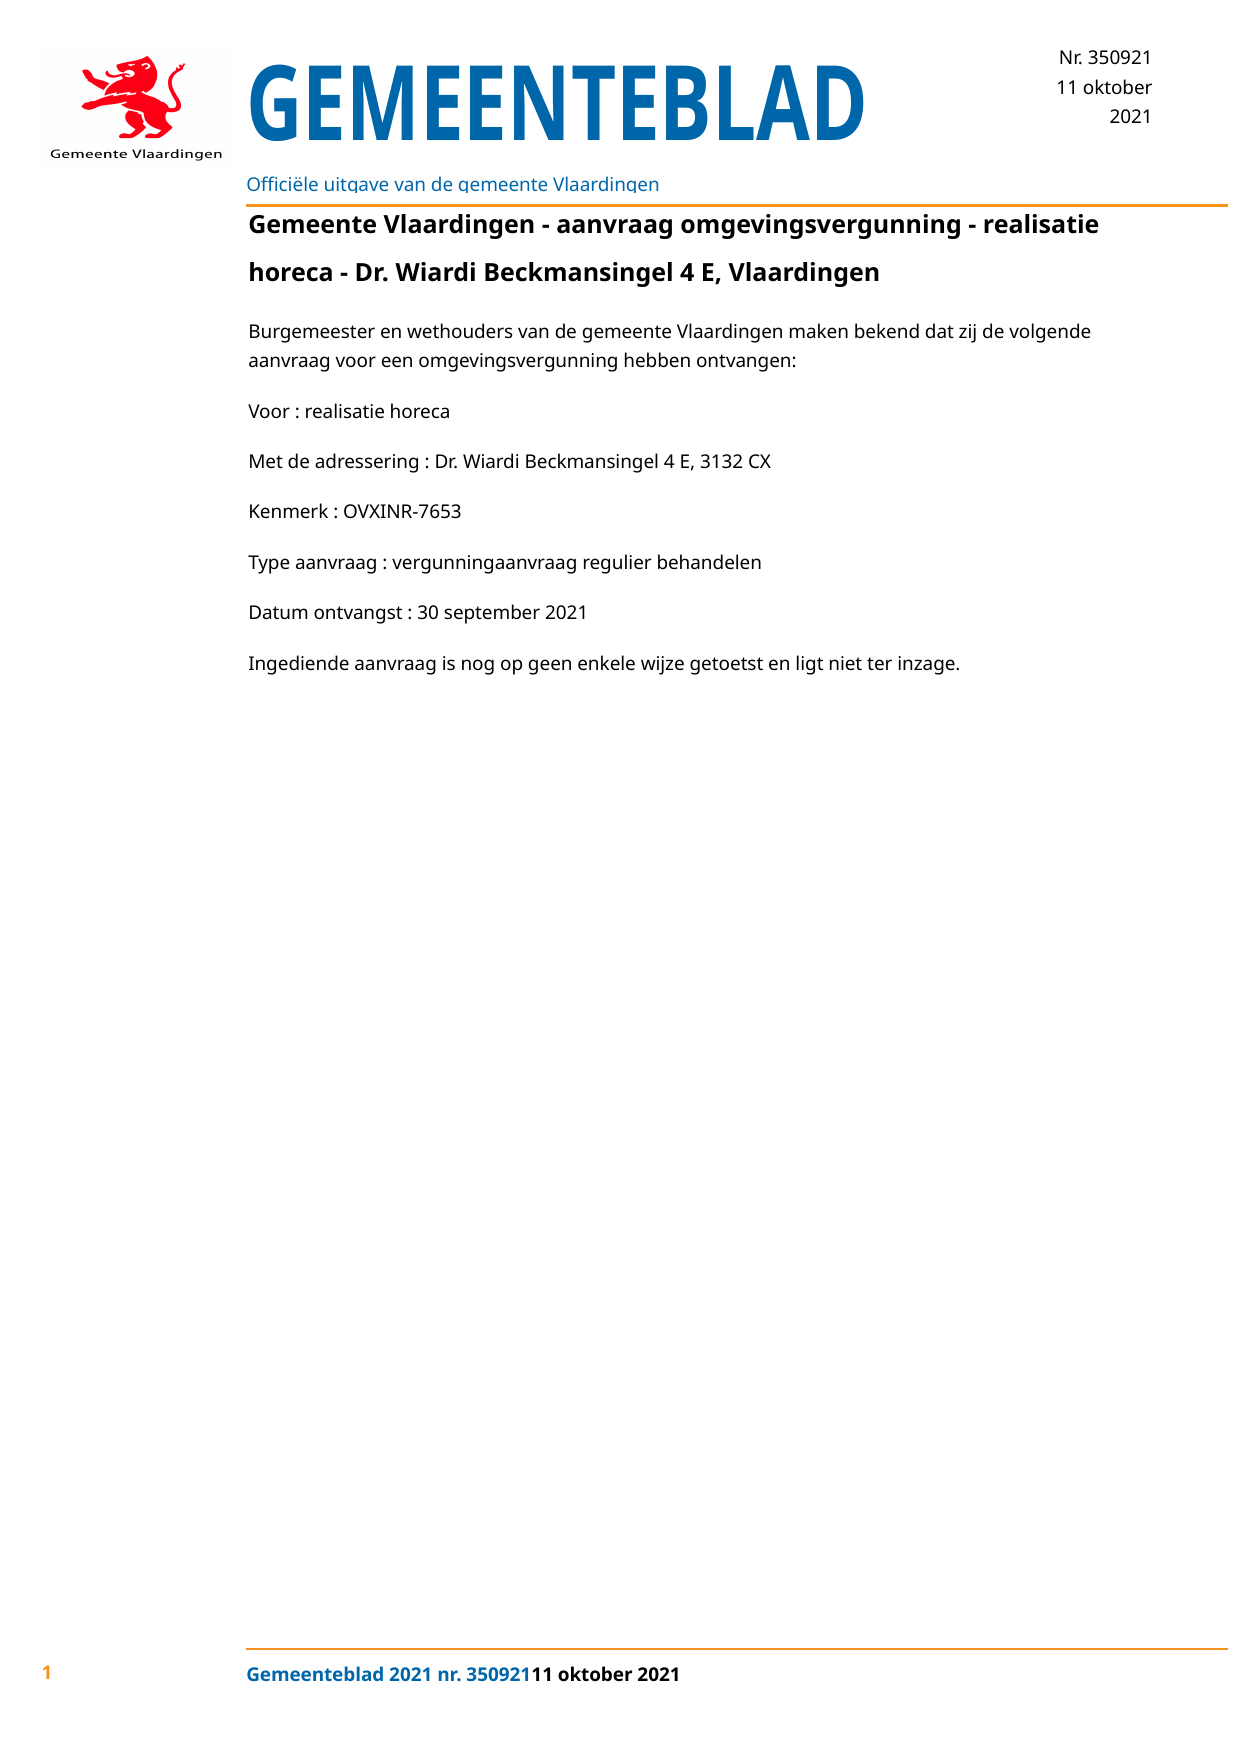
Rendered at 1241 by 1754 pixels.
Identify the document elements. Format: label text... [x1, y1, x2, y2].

text Burgemeester en wethouders van de gemeente Vlaardingen maken bekend dat zij de volgende aanvraag voor een omgevingsvergunning hebben ontvangen: [248, 318, 1152, 373]
text Datum ontvangst : 30 september 2021 [248, 599, 1152, 625]
picture [41, 47, 231, 172]
text Voor : realisatie horeca [248, 398, 1152, 424]
text Kenmerk : OVXINR-7653 [248, 499, 1152, 524]
text Gemeente Vlaardingen - aanvraag omgevingsvergunning - realisatie horeca - Dr. Wiardi Beckmansingel 4 E, Vlaardingen [248, 207, 1152, 288]
text Type aanvraag : vergunningaanvraag regulier behandelen [248, 549, 1152, 575]
text Met de adressering : Dr. Wiardi Beckmansingel 4 E, 3132 CX [248, 448, 1152, 474]
text Ingediende aanvraag is nog op geen enkele wijze getoetst en ligt niet ter inzage. [248, 650, 1152, 676]
